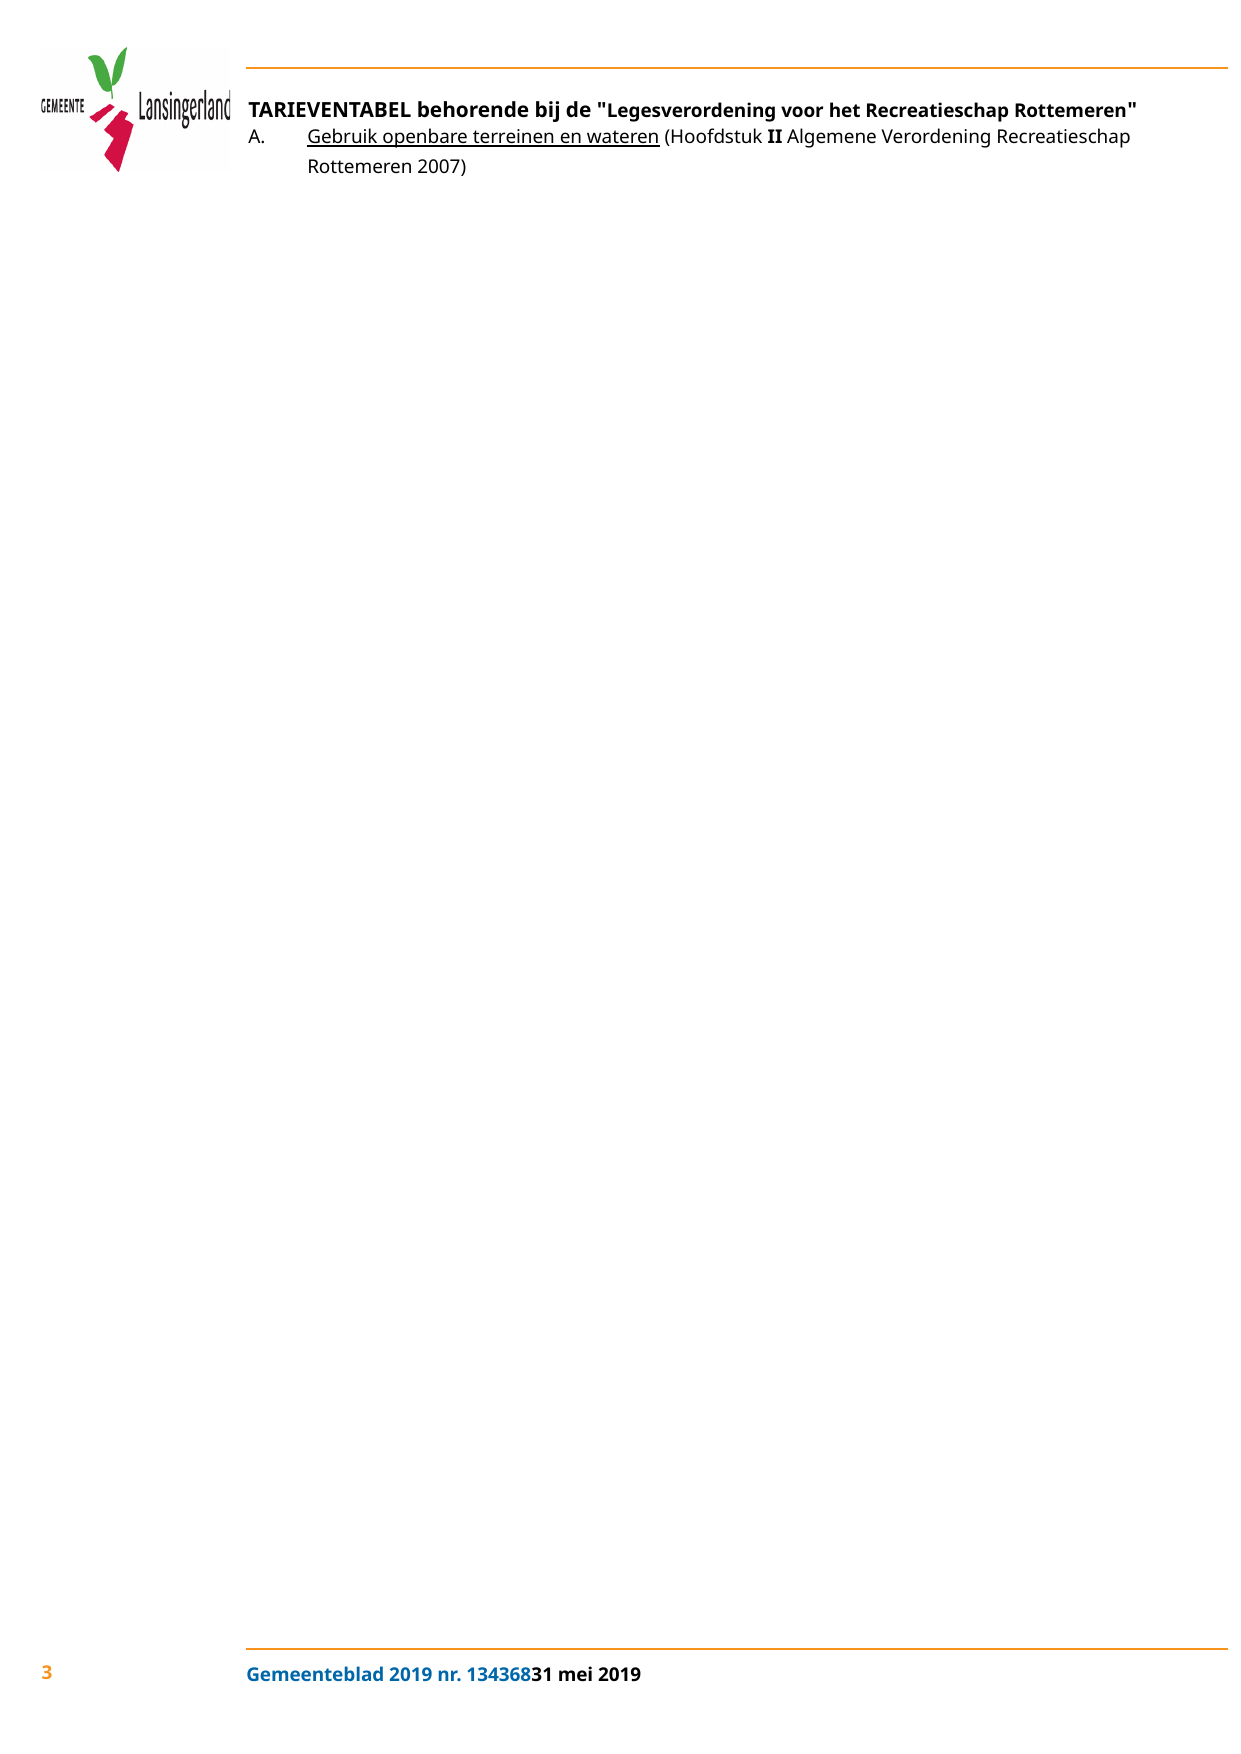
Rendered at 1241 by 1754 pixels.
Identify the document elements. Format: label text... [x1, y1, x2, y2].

picture [41, 47, 231, 172]
list Gebruik openbare terreinen en wateren (Hoofdstuk II Algemene Verordening Recreatieschap Rottemeren 2007) [248, 123, 1152, 179]
text TARIEVENTABEL behorende bij de "Legesverordening voor het Recreatieschap Rottemeren" [248, 95, 1152, 123]
